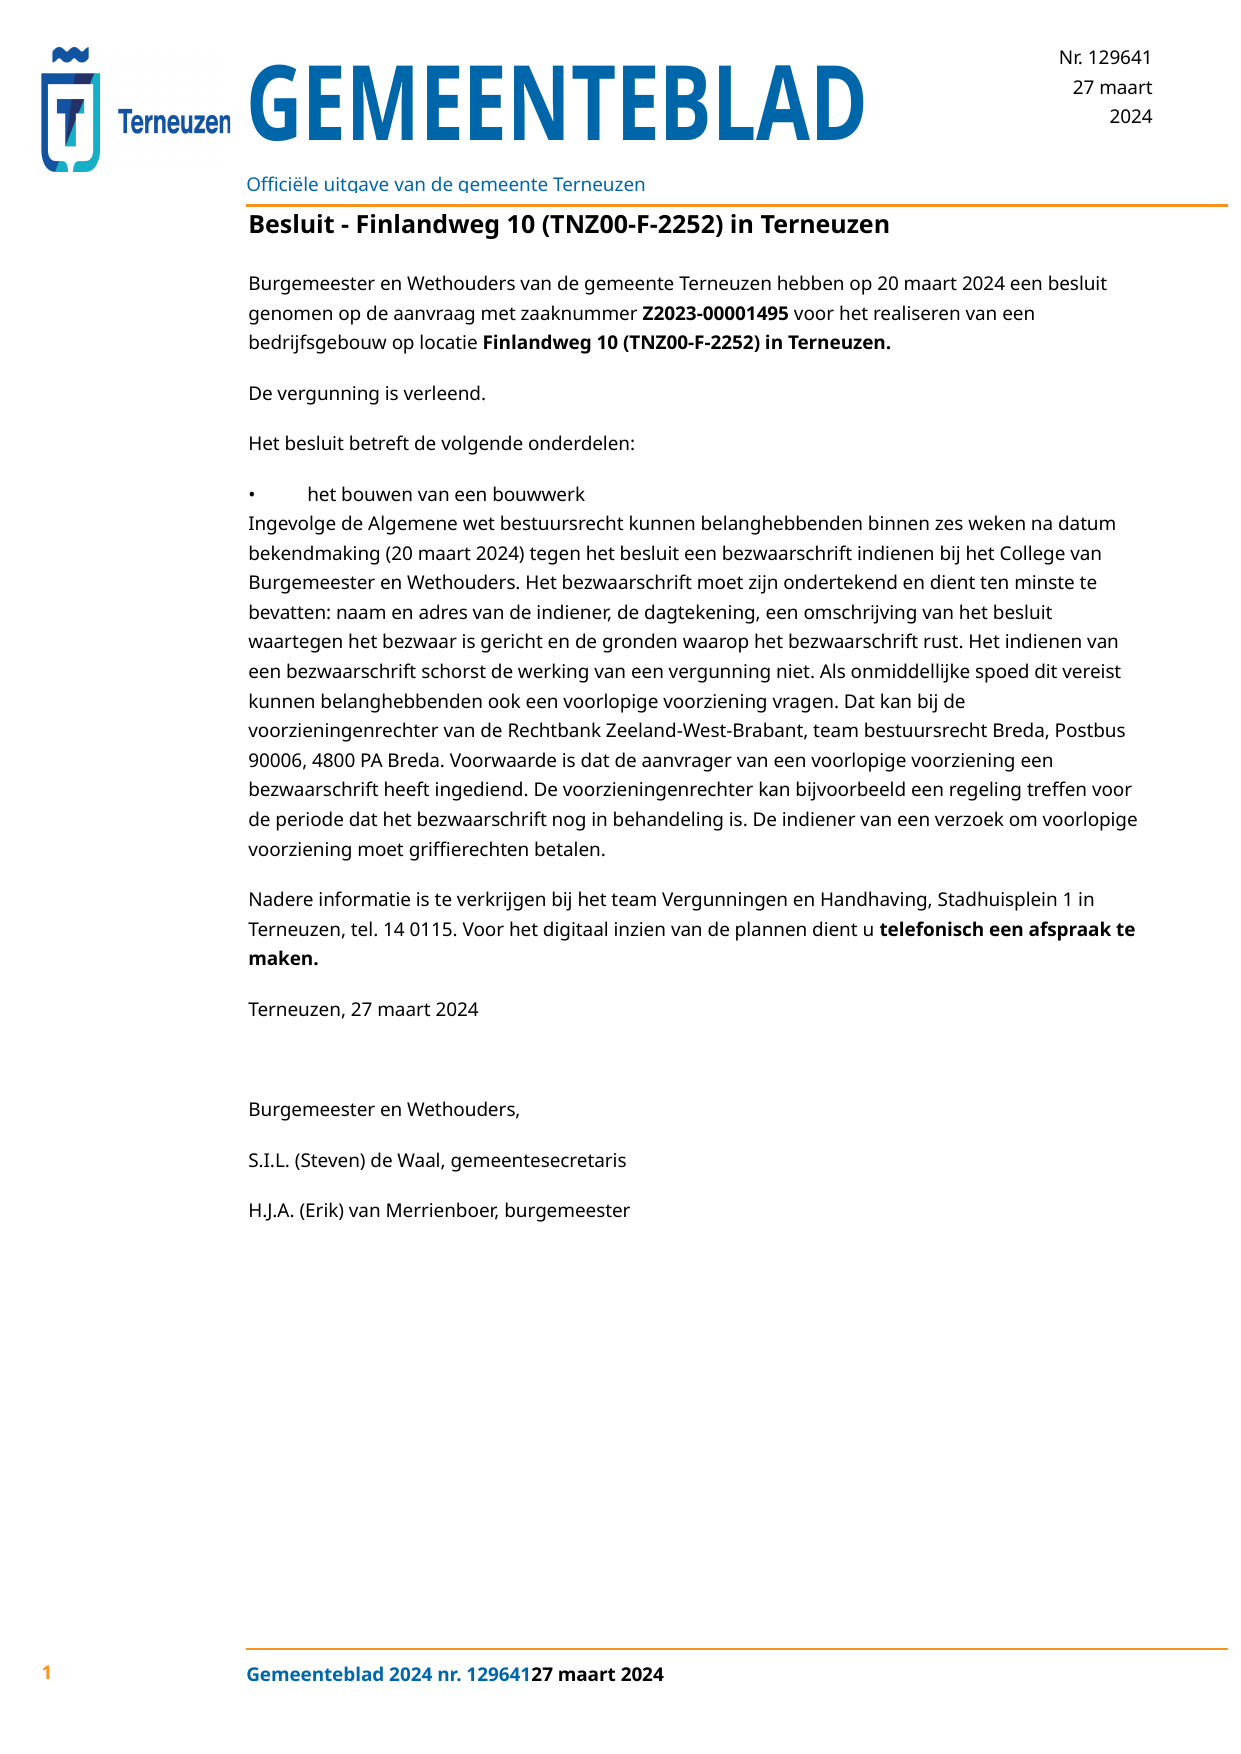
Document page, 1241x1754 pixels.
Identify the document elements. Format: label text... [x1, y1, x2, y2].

text Nadere informatie is te verkrijgen bij het team Vergunningen en Handhaving, Stadhuisplein 1 in Terneuzen, tel. 14 0115. Voor het digitaal inzien van de plannen dient u telefonisch een afspraak te maken. [248, 886, 1152, 971]
text Het besluit betreft de volgende onderdelen: [248, 430, 1152, 456]
text Besluit - Finlandweg 10 (TNZ00-F-2252) in Terneuzen [248, 207, 1152, 241]
text De vergunning is verleend. [248, 380, 1152, 406]
picture [41, 47, 231, 172]
text H.J.A. (Erik) van Merrienboer, burgemeester [248, 1197, 1152, 1223]
text S.I.L. (Steven) de Waal, gemeentesecretaris [248, 1147, 1152, 1173]
text Burgemeester en Wethouders, [248, 1097, 1152, 1122]
text Terneuzen, 27 maart 2024 [248, 996, 1152, 1021]
text Burgemeester en Wethouders van de gemeente Terneuzen hebben op 20 maart 2024 een besluit genomen op de aanvraag met zaaknummer Z2023-00001495 voor het realiseren van een bedrijfsgebouw op locatie Finlandweg 10 (TNZ00-F-2252) in Terneuzen. [248, 270, 1152, 355]
text Ingevolge de Algemene wet bestuursrecht kunnen belanghebbenden binnen zes weken na datum bekendmaking (20 maart 2024) tegen het besluit een bezwaarschrift indienen bij het College van Burgemeester en Wethouders. Het bezwaarschrift moet zijn ondertekend en dient ten minste te bevatten: naam en adres van de indiener, de dagtekening, een omschrijving van het besluit waartegen het bezwaar is gericht en de gronden waarop het bezwaarschrift rust. Het indienen van een bezwaarschrift schorst de werking van een vergunning niet. Als onmiddellijke spoed dit vereist kunnen belanghebbenden ook een voorlopige voorziening vragen. Dat kan bij de voorzieningenrechter van de Rechtbank Zeeland-West-Brabant, team bestuursrecht Breda, Postbus 90006, 4800 PA Breda. Voorwaarde is dat de aanvrager van een voorlopige voorziening een bezwaarschrift heeft ingediend. De voorzieningenrechter kan bijvoorbeeld een regeling treffen voor de periode dat het bezwaarschrift nog in behandeling is. De indiener van een verzoek om voorlopige voorziening moet griffierechten betalen. [248, 510, 1152, 861]
list het bouwen van een bouwwerk [248, 481, 1152, 506]
